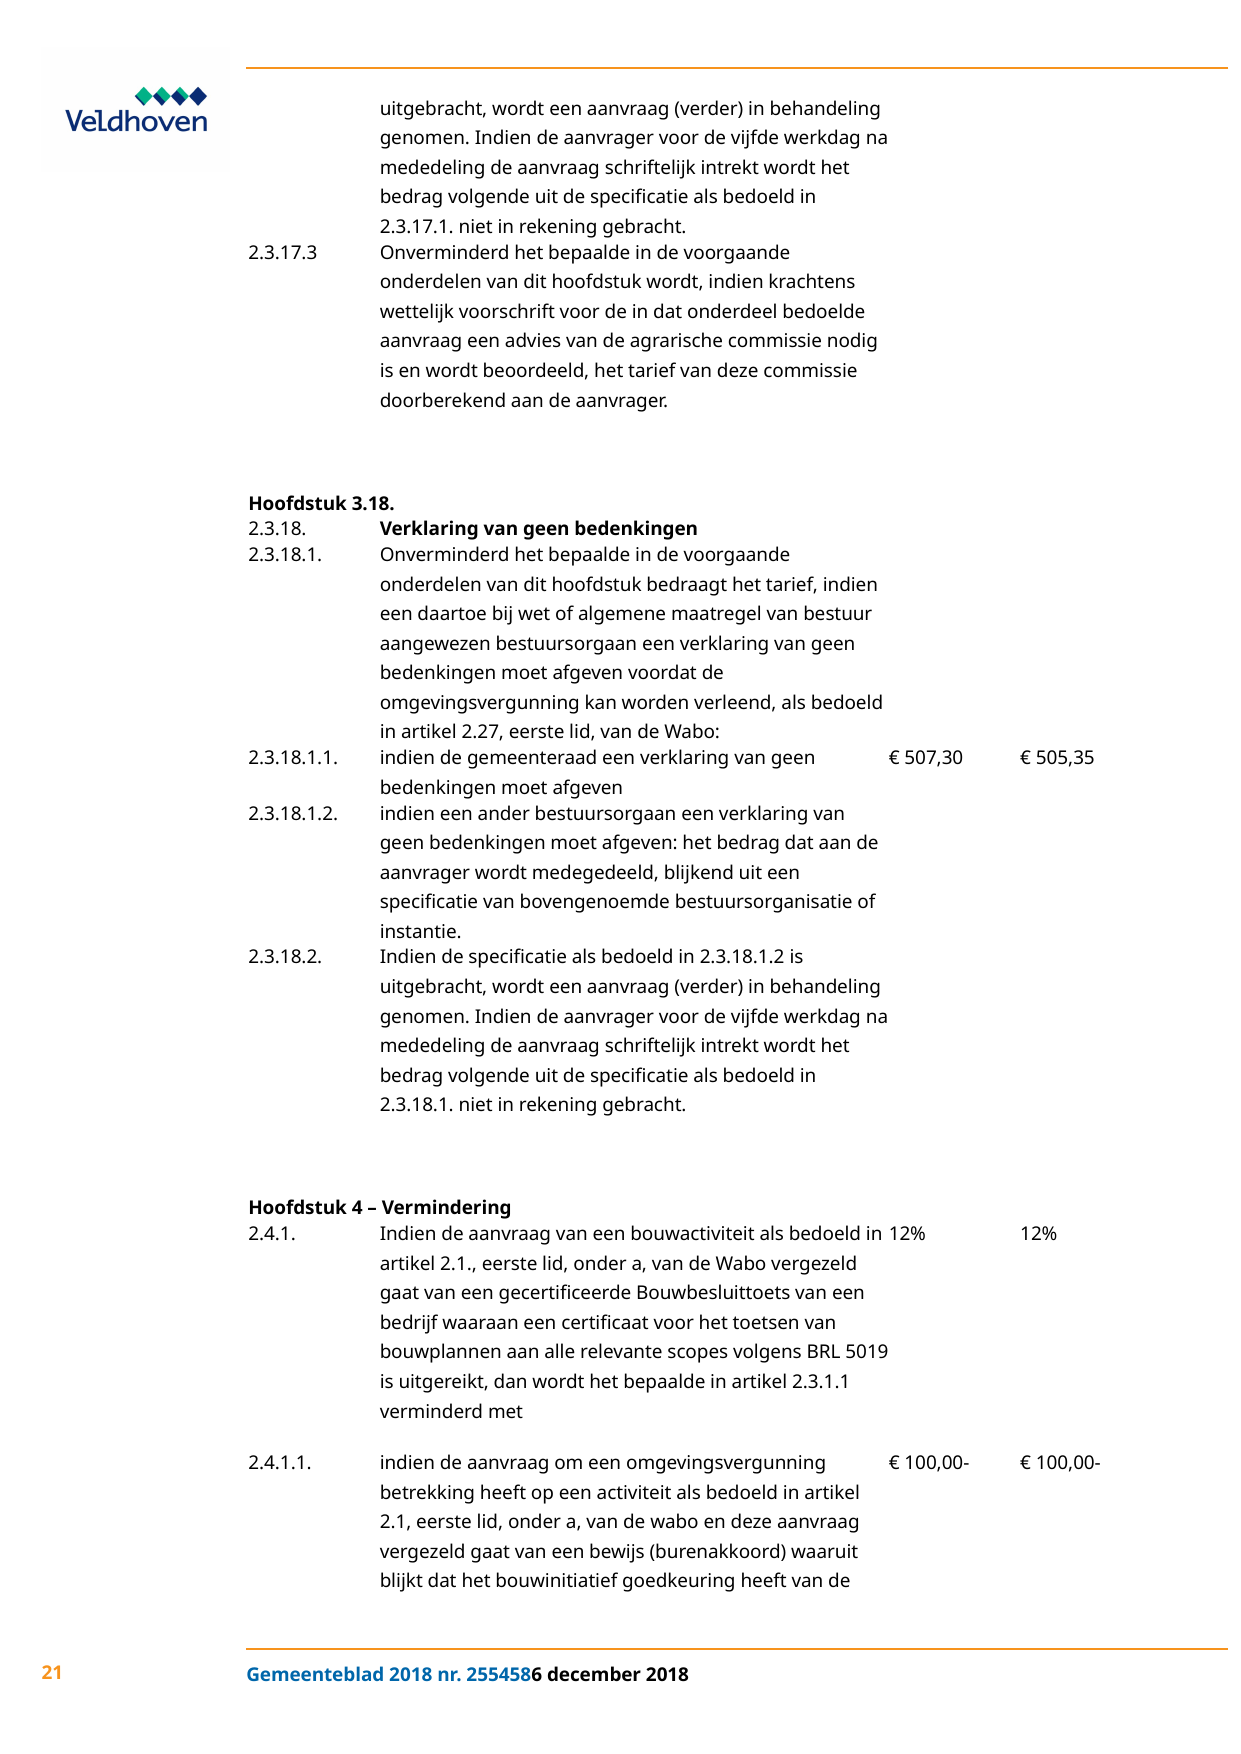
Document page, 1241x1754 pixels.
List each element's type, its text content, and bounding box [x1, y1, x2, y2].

table_cell Hoofdstuk 4 – Vermindering [248, 1195, 888, 1220]
table_cell Onverminderd het bepaalde in de voorgaande onderdelen van dit hoofdstuk bedraagt het tarief, indien een daartoe bij wet of algemene maatregel van bestuur aangewezen bestuursorgaan een verklaring van geen bedenkingen moet afgeven voordat de omgevingsvergunning kan worden verleend, als bedoeld in artikel 2.27, eerste lid, van de Wabo: [380, 541, 888, 744]
table_cell [380, 413, 888, 438]
table_cell 2.3.18.1. [248, 541, 379, 744]
table_cell [380, 1118, 888, 1143]
table_cell indien de gemeenteraad een verklaring van geen bedenkingen moet afgeven [380, 744, 888, 800]
table_cell 2.4.1.1. [248, 1449, 379, 1593]
table_cell [1020, 239, 1152, 412]
table_cell [1020, 1118, 1152, 1143]
picture [41, 47, 231, 172]
table_cell [1020, 541, 1152, 744]
table_cell indien een ander bestuursorgaan een verklaring van geen bedenkingen moet afgeven: het bedrag dat aan de aanvrager wordt medegedeeld, blijkend uit een specificatie van bovengenoemde bestuursorganisatie of instantie. [380, 800, 888, 944]
table_cell [889, 1195, 1020, 1220]
table_cell [889, 1118, 1020, 1143]
table_cell [1020, 944, 1152, 1117]
table_cell [380, 1424, 888, 1449]
table_cell 2.3.17.3 [248, 239, 379, 412]
table_cell [889, 800, 1020, 944]
table_cell [889, 1424, 1020, 1449]
table_cell [889, 515, 1020, 541]
table_cell 2.3.18.2. [248, 944, 379, 1117]
table_cell 2.4.1. [248, 1220, 379, 1423]
table_cell [889, 944, 1020, 1117]
table_cell [248, 438, 379, 464]
table_cell [248, 1143, 379, 1169]
table_cell [1020, 95, 1152, 239]
table_cell [1020, 1169, 1152, 1194]
table_cell [380, 1169, 888, 1194]
table_cell [1020, 438, 1152, 464]
table_cell Onverminderd het bepaalde in de voorgaande onderdelen van dit hoofdstuk wordt, indien krachtens wettelijk voorschrift voor de in dat onderdeel bedoelde aanvraag een advies van de agrarische commissie nodig is en wordt beoordeeld, het tarief van deze commissie doorberekend aan de aanvrager. [380, 239, 888, 412]
table_cell [380, 438, 888, 464]
table_cell [889, 541, 1020, 744]
table_cell [380, 1143, 888, 1169]
table_cell 12% [1020, 1220, 1152, 1423]
table_cell Hoofdstuk 3.18. [248, 490, 888, 515]
table_cell [248, 95, 379, 239]
table_cell 2.3.18. [248, 515, 379, 541]
table_cell [248, 1118, 379, 1143]
table_cell [1020, 464, 1152, 490]
table_cell € 100,00- [1020, 1449, 1152, 1593]
table_cell € 100,00- [889, 1449, 1020, 1593]
table_cell [889, 1143, 1020, 1169]
table_cell [889, 239, 1020, 412]
table_cell 2.3.18.1.1. [248, 744, 379, 800]
table_cell € 505,35 [1020, 744, 1152, 800]
table_cell [1020, 1195, 1152, 1220]
table_cell € 507,30 [889, 744, 1020, 800]
table_cell [889, 413, 1020, 438]
table_cell [248, 1424, 379, 1449]
table_cell [1020, 515, 1152, 541]
table_cell [1020, 413, 1152, 438]
table_cell [889, 490, 1020, 515]
table_cell [380, 464, 888, 490]
table_cell 12% [889, 1220, 1020, 1423]
table_cell [889, 438, 1020, 464]
table_cell Indien de aanvraag van een bouwactiviteit als bedoeld in artikel 2.1., eerste lid, onder a, van de Wabo vergezeld gaat van een gecertificeerde Bouwbesluittoets van een bedrijf waaraan een certificaat voor het toetsen van bouwplannen aan alle relevante scopes volgens BRL 5019 is uitgereikt, dan wordt het bepaalde in artikel 2.3.1.1 verminderd met [380, 1220, 888, 1423]
table_cell [1020, 1424, 1152, 1449]
table_cell Indien de specificatie als bedoeld in 2.3.18.1.2 is uitgebracht, wordt een aanvraag (verder) in behandeling genomen. Indien de aanvrager voor de vijfde werkdag na mededeling de aanvraag schriftelijk intrekt wordt het bedrag volgende uit de specificatie als bedoeld in 2.3.18.1. niet in rekening gebracht. [380, 944, 888, 1117]
table_cell [889, 95, 1020, 239]
table_cell [889, 464, 1020, 490]
table_cell [248, 464, 379, 490]
table_cell uitgebracht, wordt een aanvraag (verder) in behandeling genomen. Indien de aanvrager voor de vijfde werkdag na mededeling de aanvraag schriftelijk intrekt wordt het bedrag volgende uit de specificatie als bedoeld in 2.3.17.1. niet in rekening gebracht. [380, 95, 888, 239]
table_cell [1020, 1143, 1152, 1169]
table_cell 2.3.18.1.2. [248, 800, 379, 944]
table_cell Verklaring van geen bedenkingen [380, 515, 888, 541]
table_cell indien de aanvraag om een omgevingsvergunning betrekking heeft op een activiteit als bedoeld in artikel 2.1, eerste lid, onder a, van de wabo en deze aanvraag vergezeld gaat van een bewijs (burenakkoord) waaruit blijkt dat het bouwinitiatief goedkeuring heeft van de [380, 1449, 888, 1593]
table_cell [1020, 490, 1152, 515]
table_cell [248, 1169, 379, 1194]
table_cell [248, 413, 379, 438]
table_cell [889, 1169, 1020, 1194]
table_cell [1020, 800, 1152, 944]
